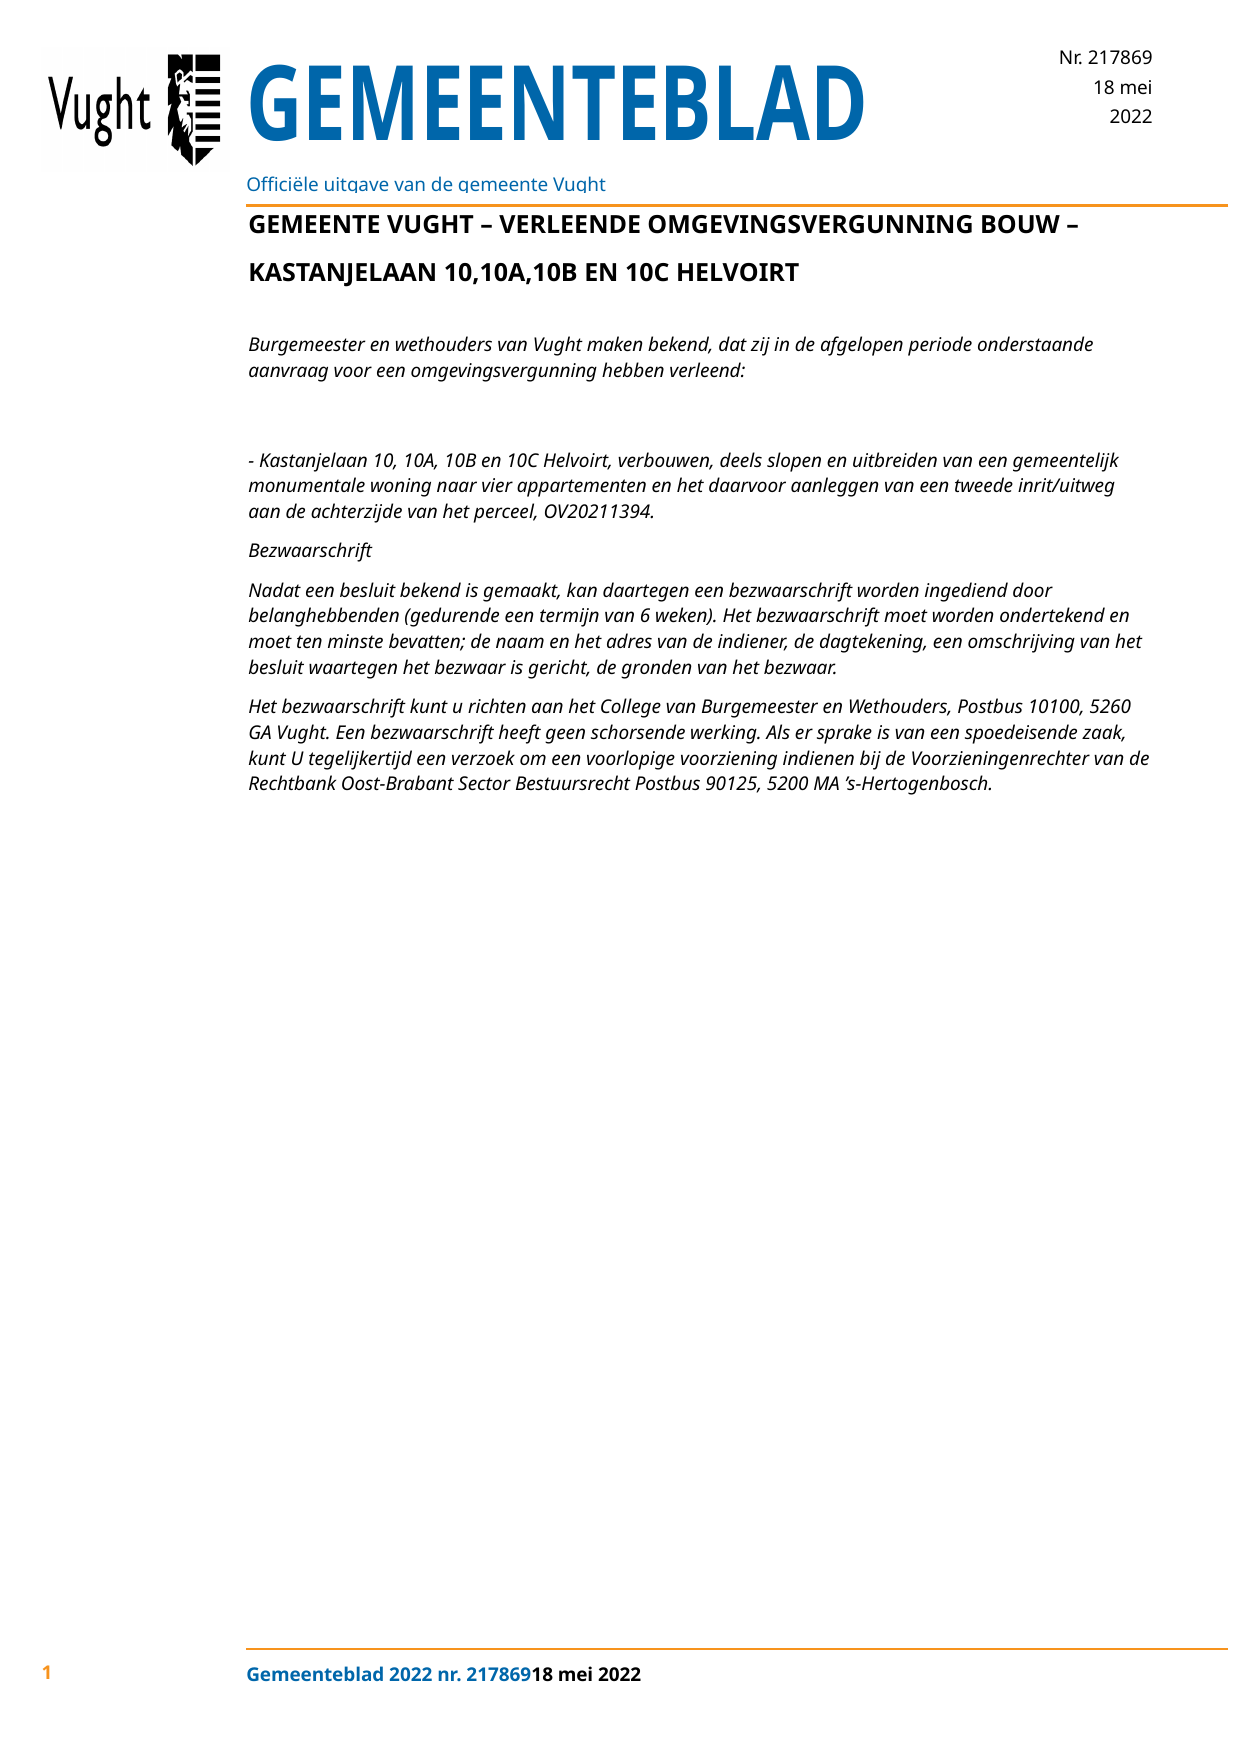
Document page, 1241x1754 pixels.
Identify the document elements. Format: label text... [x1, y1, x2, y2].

text Bezwaarschrift [248, 538, 1152, 563]
text Nadat een besluit bekend is gemaakt, kan daartegen een bezwaarschrift worden ingediend door belanghebbenden (gedurende een termijn van 6 weken). Het bezwaarschrift moet worden ondertekend en moet ten minste bevatten; de naam en het adres van de indiener, de dagtekening, een omschrijving van het besluit waartegen het bezwaar is gericht, de gronden van het bezwaar. [248, 577, 1152, 680]
text Burgemeester en wethouders van Vught maken bekend, dat zij in de afgelopen periode onderstaande aanvraag voor een omgevingsvergunning hebben verleend: [248, 331, 1152, 383]
picture [41, 47, 231, 172]
text - Kastanjelaan 10, 10A, 10B en 10C Helvoirt, verbouwen, deels slopen en uitbreiden van een gemeentelijk monumentale woning naar vier appartementen en het daarvoor aanleggen van een tweede inrit/uitweg aan de achterzijde van het perceel, OV20211394. [248, 447, 1152, 524]
text GEMEENTE VUGHT – VERLEENDE OMGEVINGSVERGUNNING BOUW –KASTANJELAAN 10,10A,10B EN 10C HELVOIRT [248, 207, 1152, 288]
text Het bezwaarschrift kunt u richten aan het College van Burgemeester en Wethouders, Postbus 10100, 5260 GA Vught. Een bezwaarschrift heeft geen schorsende werking. Als er sprake is van een spoedeisende zaak, kunt U tegelijkertijd een verzoek om een voorlopige voorziening indienen bij de Voorzieningenrechter van de Rechtbank Oost-Brabant Sector Bestuursrecht Postbus 90125, 5200 MA ’s-Hertogenbosch. [248, 693, 1152, 796]
